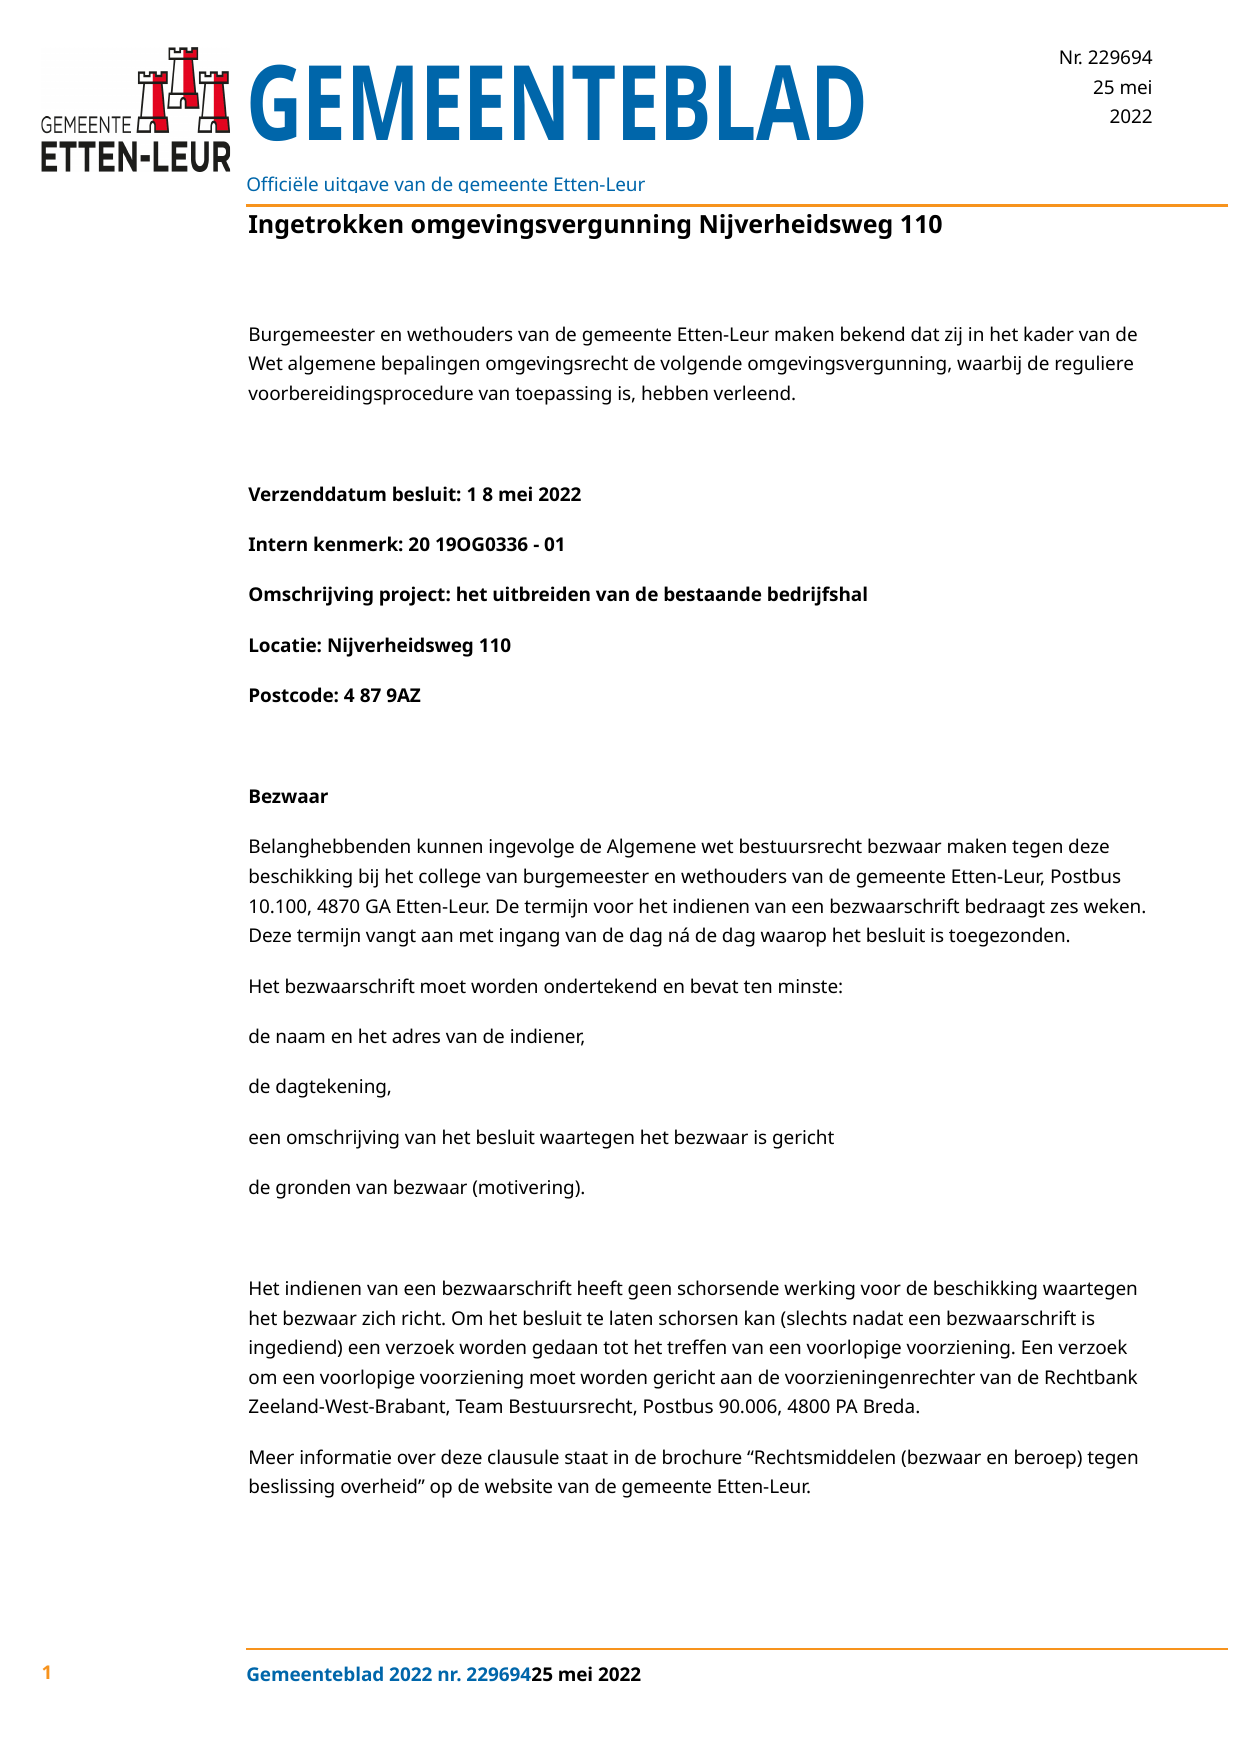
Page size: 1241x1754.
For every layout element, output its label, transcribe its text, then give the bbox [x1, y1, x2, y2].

text Intern kenmerk: 20 19OG0336 - 01 [248, 531, 1152, 557]
text de gronden van bezwaar (motivering). [248, 1174, 1152, 1200]
text Het bezwaarschrift moet worden ondertekend en bevat ten minste: [248, 973, 1152, 998]
text Meer informatie over deze clausule staat in de brochure “Rechtsmiddelen (bezwaar en beroep) tegen beslissing overheid” op de website van de gemeente Etten-Leur. [248, 1444, 1152, 1499]
text Postcode: 4 87 9AZ [248, 682, 1152, 708]
text Verzenddatum besluit: 1 8 mei 2022 [248, 481, 1152, 506]
text Omschrijving project: het uitbreiden van de bestaande bedrijfshal [248, 582, 1152, 607]
text Bezwaar [248, 783, 1152, 809]
text Belanghebbenden kunnen ingevolge de Algemene wet bestuursrecht bezwaar maken tegen deze beschikking bij het college van burgemeester en wethouders van de gemeente Etten-Leur, Postbus 10.100, 4870 GA Etten-Leur. De termijn voor het indienen van een bezwaarschrift bedraagt zes weken. Deze termijn vangt aan met ingang van de dag ná de dag waarop het besluit is toegezonden. [248, 834, 1152, 948]
text de dagtekening, [248, 1074, 1152, 1099]
text Locatie: Nijverheidsweg 110 [248, 632, 1152, 658]
text Het indienen van een bezwaarschrift heeft geen schorsende werking voor de beschikking waartegen het bezwaar zich richt. Om het besluit te laten schorsen kan (slechts nadat een bezwaarschrift is ingediend) een verzoek worden gedaan tot het treffen van een voorlopige voorziening. Een verzoek om een voorlopige voorziening moet worden gericht aan de voorzieningenrechter van de Rechtbank Zeeland-West-Brabant, Team Bestuursrecht, Postbus 90.006, 4800 PA Breda. [248, 1275, 1152, 1419]
text Burgemeester en wethouders van de gemeente Etten-Leur maken bekend dat zij in het kader van de Wet algemene bepalingen omgevingsrecht de volgende omgevingsvergunning, waarbij de reguliere voorbereidingsprocedure van toepassing is, hebben verleend. [248, 321, 1152, 406]
text Ingetrokken omgevingsvergunning Nijverheidsweg 110 [248, 207, 1152, 241]
text een omschrijving van het besluit waartegen het bezwaar is gericht [248, 1124, 1152, 1150]
picture [41, 47, 231, 172]
text de naam en het adres van de indiener, [248, 1023, 1152, 1049]
